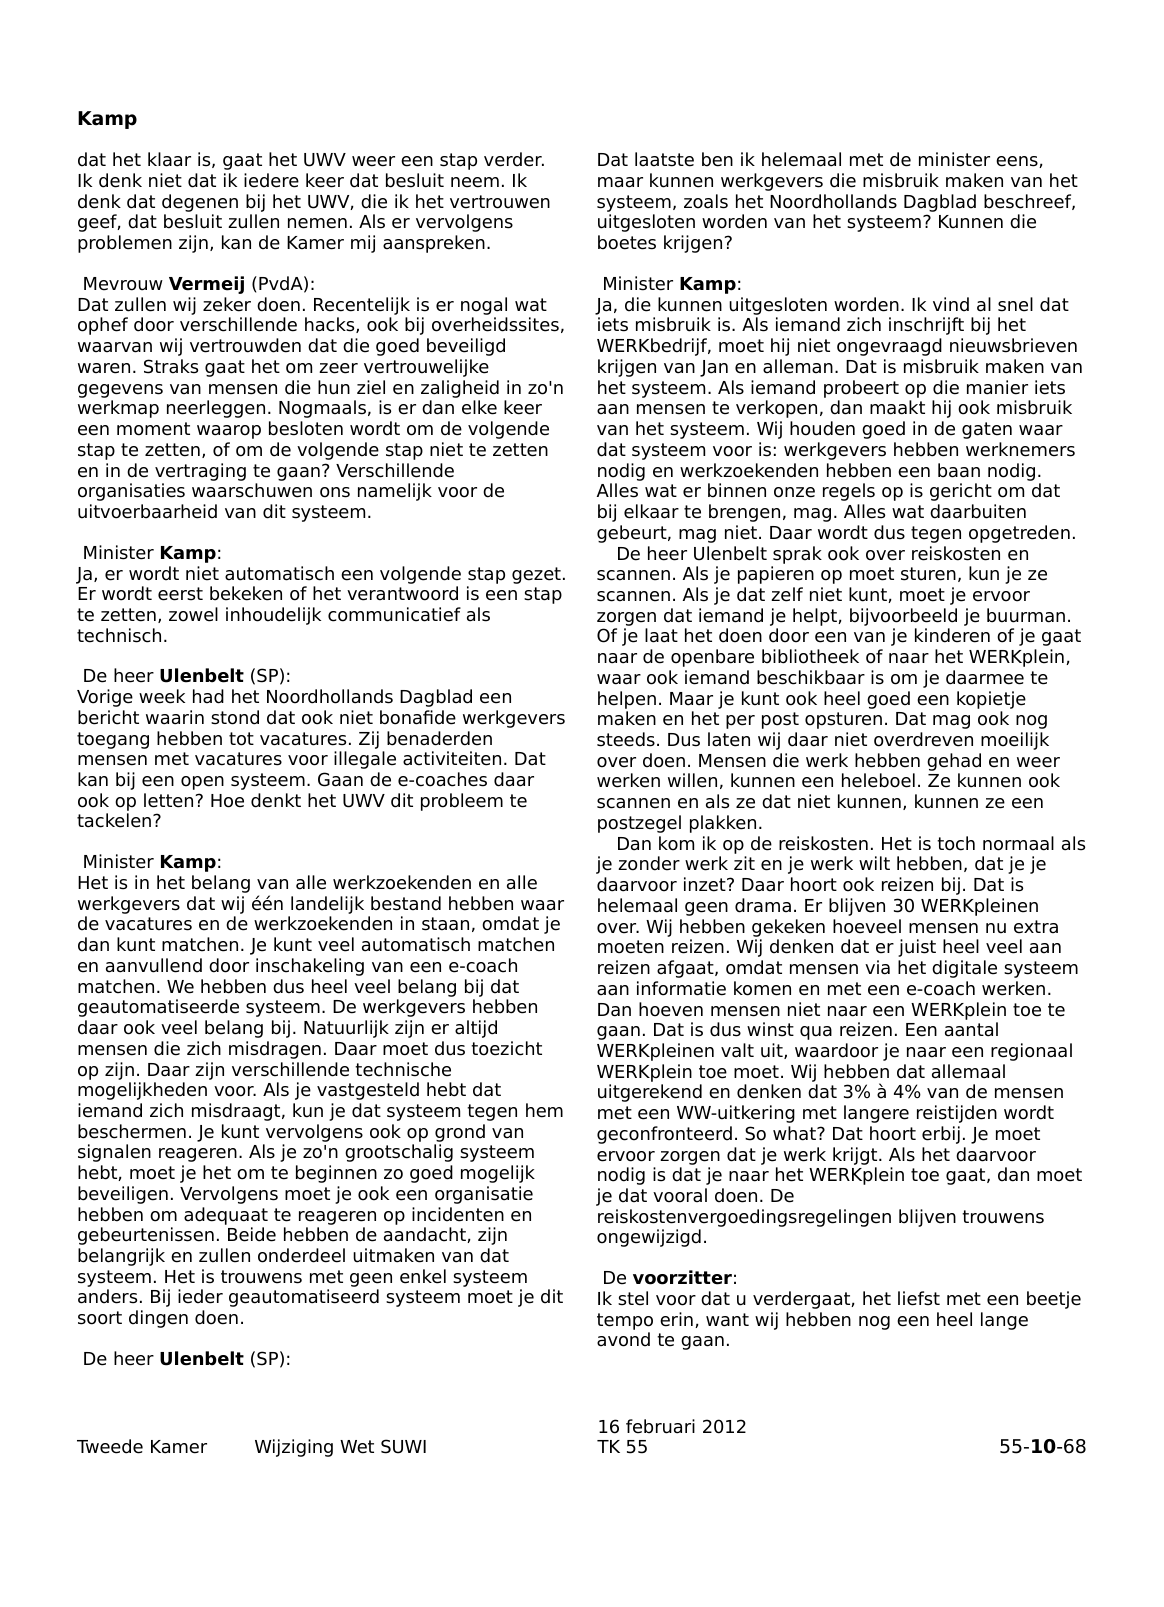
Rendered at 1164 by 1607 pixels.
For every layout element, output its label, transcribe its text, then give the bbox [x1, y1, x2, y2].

text Minister Kamp: [596, 274, 1087, 294]
text Dat zullen wij zeker doen. Recentelijk is er nogal wat ophef door verschillende hacks, ook bij overheidssites, waarvan wij vertrouwden dat die goed beveiligd waren. Straks gaat het om zeer vertrouwelijke gegevens van mensen die hun ziel en zaligheid in zo'n werkmap neerleggen. Nogmaals, is er dan elke keer een moment waarop besloten wordt om de volgende stap te zetten, of om de volgende stap niet te zetten en in de vertraging te gaan? Verschillende organisaties waarschuwen ons namelijk voor de uitvoerbaarheid van dit systeem. [77, 294, 567, 523]
text De heer Ulenbelt (SP): [77, 666, 567, 687]
text Ja, die kunnen uitgesloten worden. Ik vind al snel dat iets misbruik is. Als iemand zich inschrijft bij het WERKbedrijf, moet hij niet ongevraagd nieuwsbrieven krijgen van Jan en alleman. Dat is misbruik maken van het systeem. Als iemand probeert op die manier iets aan mensen te verkopen, dan maakt hij ook misbruik van het systeem. Wij houden goed in de gaten waar dat systeem voor is: werkgevers hebben werknemers nodig en werkzoekenden hebben een baan nodig. Alles wat er binnen onze regels op is gericht om dat bij elkaar te brengen, mag. Alles wat daarbuiten gebeurt, mag niet. Daar wordt dus tegen opgetreden. [596, 294, 1087, 543]
text De heer Ulenbelt (SP): [77, 1349, 567, 1369]
text De voorzitter: [596, 1268, 1087, 1289]
text Minister Kamp: [77, 543, 567, 563]
text dat het klaar is, gaat het UWV weer een stap verder. Ik denk niet dat ik iedere keer dat besluit neem. Ik denk dat degenen bij het UWV, die ik het vertrouwen geef, dat besluit zullen nemen. Als er vervolgens problemen zijn, kan de Kamer mij aanspreken. [77, 150, 567, 254]
text Mevrouw Vermeij (PvdA): [77, 274, 567, 294]
text Minister Kamp: [77, 852, 567, 873]
text Ja, er wordt niet automatisch een volgende stap gezet. Er wordt eerst bekeken of het verantwoord is een stap te zetten, zowel inhoudelijk communicatief als technisch. [77, 563, 567, 646]
text Dat laatste ben ik helemaal met de minister eens, maar kunnen werkgevers die misbruik maken van het systeem, zoals het Noordhollands Dagblad beschreef, uitgesloten worden van het systeem? Kunnen die boetes krijgen? [596, 150, 1087, 254]
text Het is in het belang van alle werkzoekenden en alle werkgevers dat wij één landelijk bestand hebben waar de vacatures en de werkzoekenden in staan, omdat je dan kunt matchen. Je kunt veel automatisch matchen en aanvullend door inschakeling van een e-coach matchen. We hebben dus heel veel belang bij dat geautomatiseerde systeem. De werkgevers hebben daar ook veel belang bij. Natuurlijk zijn er altijd mensen die zich misdragen. Daar moet dus toezicht op zijn. Daar zijn verschillende technische mogelijkheden voor. Als je vastgesteld hebt dat iemand zich misdraagt, kun je dat systeem tegen hem beschermen. Je kunt vervolgens ook op grond van signalen reageren. Als je zo'n grootschalig systeem hebt, moet je het om te beginnen zo goed mogelijk beveiligen. Vervolgens moet je ook een organisatie hebben om adequaat te reageren op incidenten en gebeurtenissen. Beide hebben de aandacht, zijn belangrijk en zullen onderdeel uitmaken van dat systeem. Het is trouwens met geen enkel systeem anders. Bij ieder geautomatiseerd systeem moet je dit soort dingen doen. [77, 873, 567, 1329]
text Vorige week had het Noordhollands Dagblad een bericht waarin stond dat ook niet bonafide werkgevers toegang hebben tot vacatures. Zij benaderden mensen met vacatures voor illegale activiteiten. Dat kan bij een open systeem. Gaan de e-coaches daar ook op letten? Hoe denkt het UWV dit probleem te tackelen? [77, 687, 567, 832]
text Dan kom ik op de reiskosten. Het is toch normaal als je zonder werk zit en je werk wilt hebben, dat je je daarvoor inzet? Daar hoort ook reizen bij. Dat is helemaal geen drama. Er blijven 30 WERKpleinen over. Wij hebben gekeken hoeveel mensen nu extra moeten reizen. Wij denken dat er juist heel veel aan reizen afgaat, omdat mensen via het digitale systeem aan informatie komen en met een e-coach werken. Dan hoeven mensen niet naar een WERKplein toe te gaan. Dat is dus winst qua reizen. Een aantal WERKpleinen valt uit, waardoor je naar een regionaal WERKplein toe moet. Wij hebben dat allemaal uitgerekend en denken dat 3% à 4% van de mensen met een WW-uitkering met langere reistijden wordt geconfronteerd. So what? Dat hoort erbij. Je moet ervoor zorgen dat je werk krijgt. Als het daarvoor nodig is dat je naar het WERKplein toe gaat, dan moet je dat vooral doen. De reiskostenvergoedingsregelingen blijven trouwens ongewijzigd. [596, 833, 1087, 1248]
text Ik stel voor dat u verdergaat, het liefst met een beetje tempo erin, want wij hebben nog een heel lange avond te gaan. [596, 1289, 1087, 1351]
text De heer Ulenbelt sprak ook over reiskosten en scannen. Als je papieren op moet sturen, kun je ze scannen. Als je dat zelf niet kunt, moet je ervoor zorgen dat iemand je helpt, bijvoorbeeld je buurman. Of je laat het doen door een van je kinderen of je gaat naar de openbare bibliotheek of naar het WERKplein, waar ook iemand beschikbaar is om je daarmee te helpen. Maar je kunt ook heel goed een kopietje maken en het per post opsturen. Dat mag ook nog steeds. Dus laten wij daar niet overdreven moeilijk over doen. Mensen die werk hebben gehad en weer werken willen, kunnen een heleboel. Ze kunnen ook scannen en als ze dat niet kunnen, kunnen ze een postzegel plakken. [596, 543, 1087, 833]
